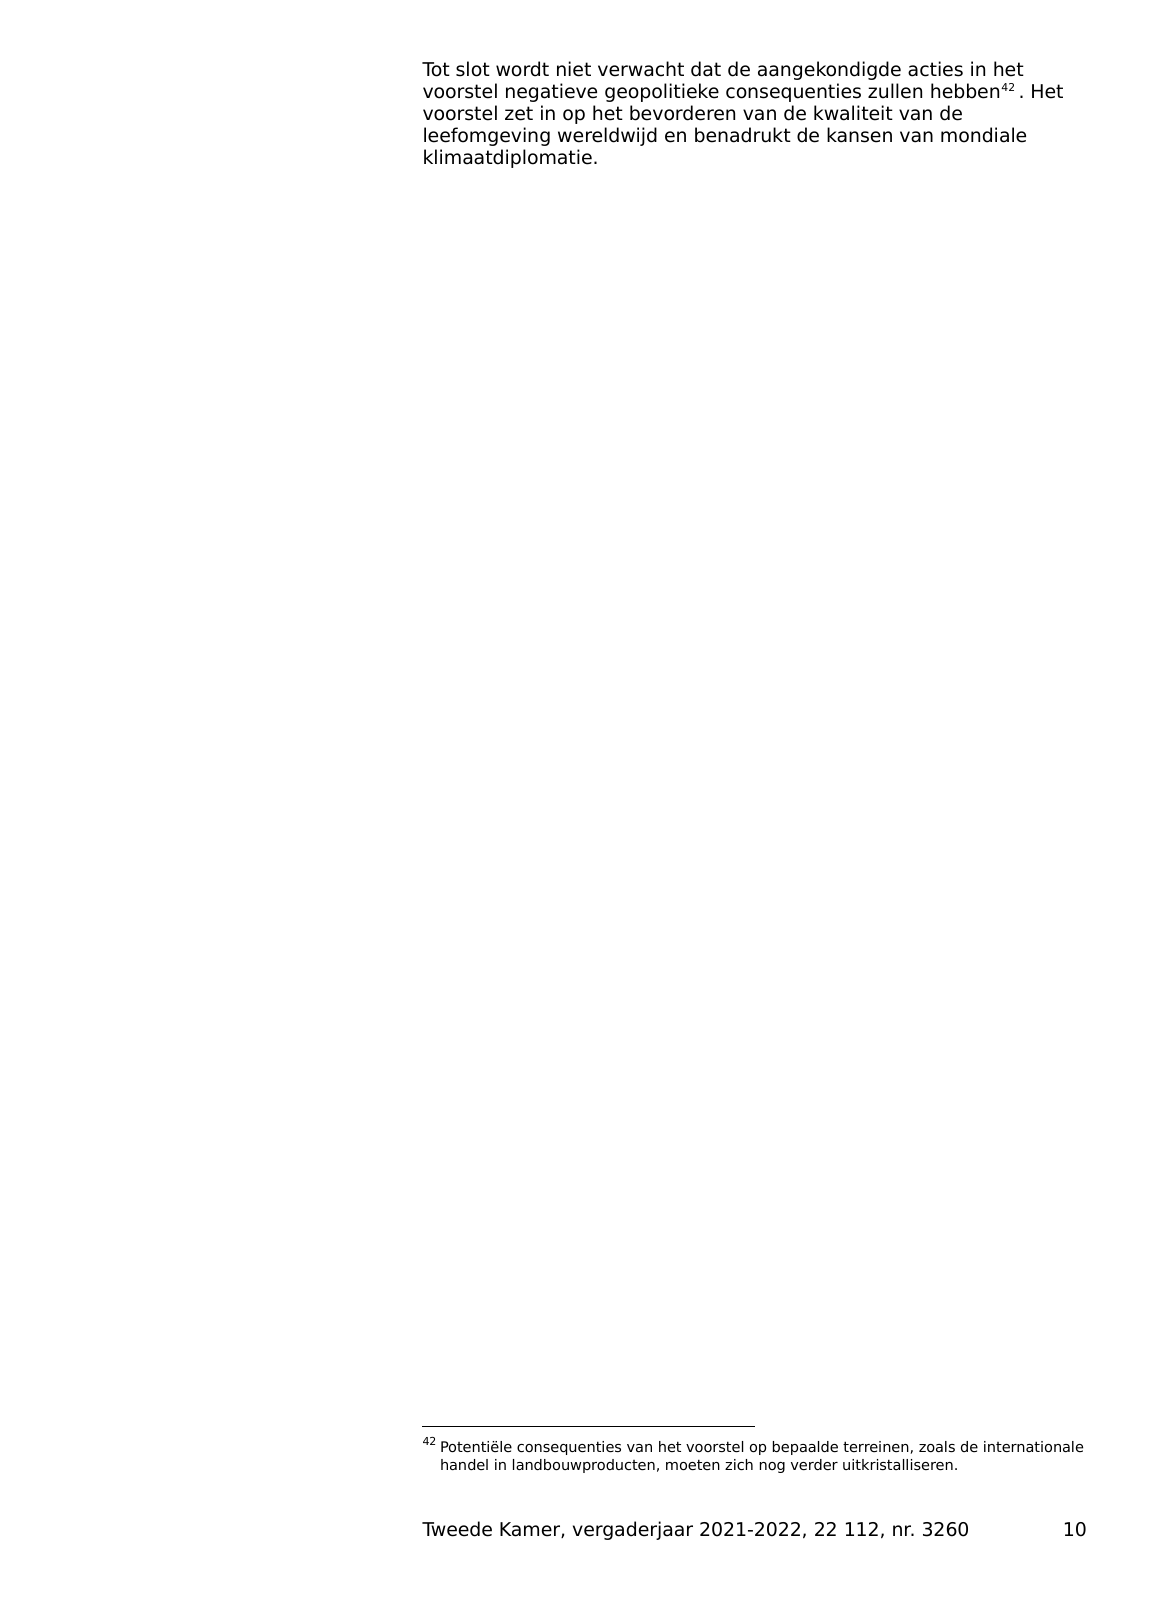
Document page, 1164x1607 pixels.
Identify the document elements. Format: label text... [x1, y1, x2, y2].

text Tot slot wordt niet verwacht dat de aangekondigde acties in het voorstel negatieve geopolitieke consequenties zullen hebben. Het voorstel zet in op het bevorderen van de kwaliteit van de leefomgeving wereldwijd en benadrukt de kansen van mondiale klimaatdiplomatie. [422, 59, 1087, 169]
text Potentiële consequenties van het voorstel op bepaalde terreinen, zoals de internationale handel in landbouwproducten, moeten zich nog verder uitkristalliseren. [422, 1435, 1087, 1474]
